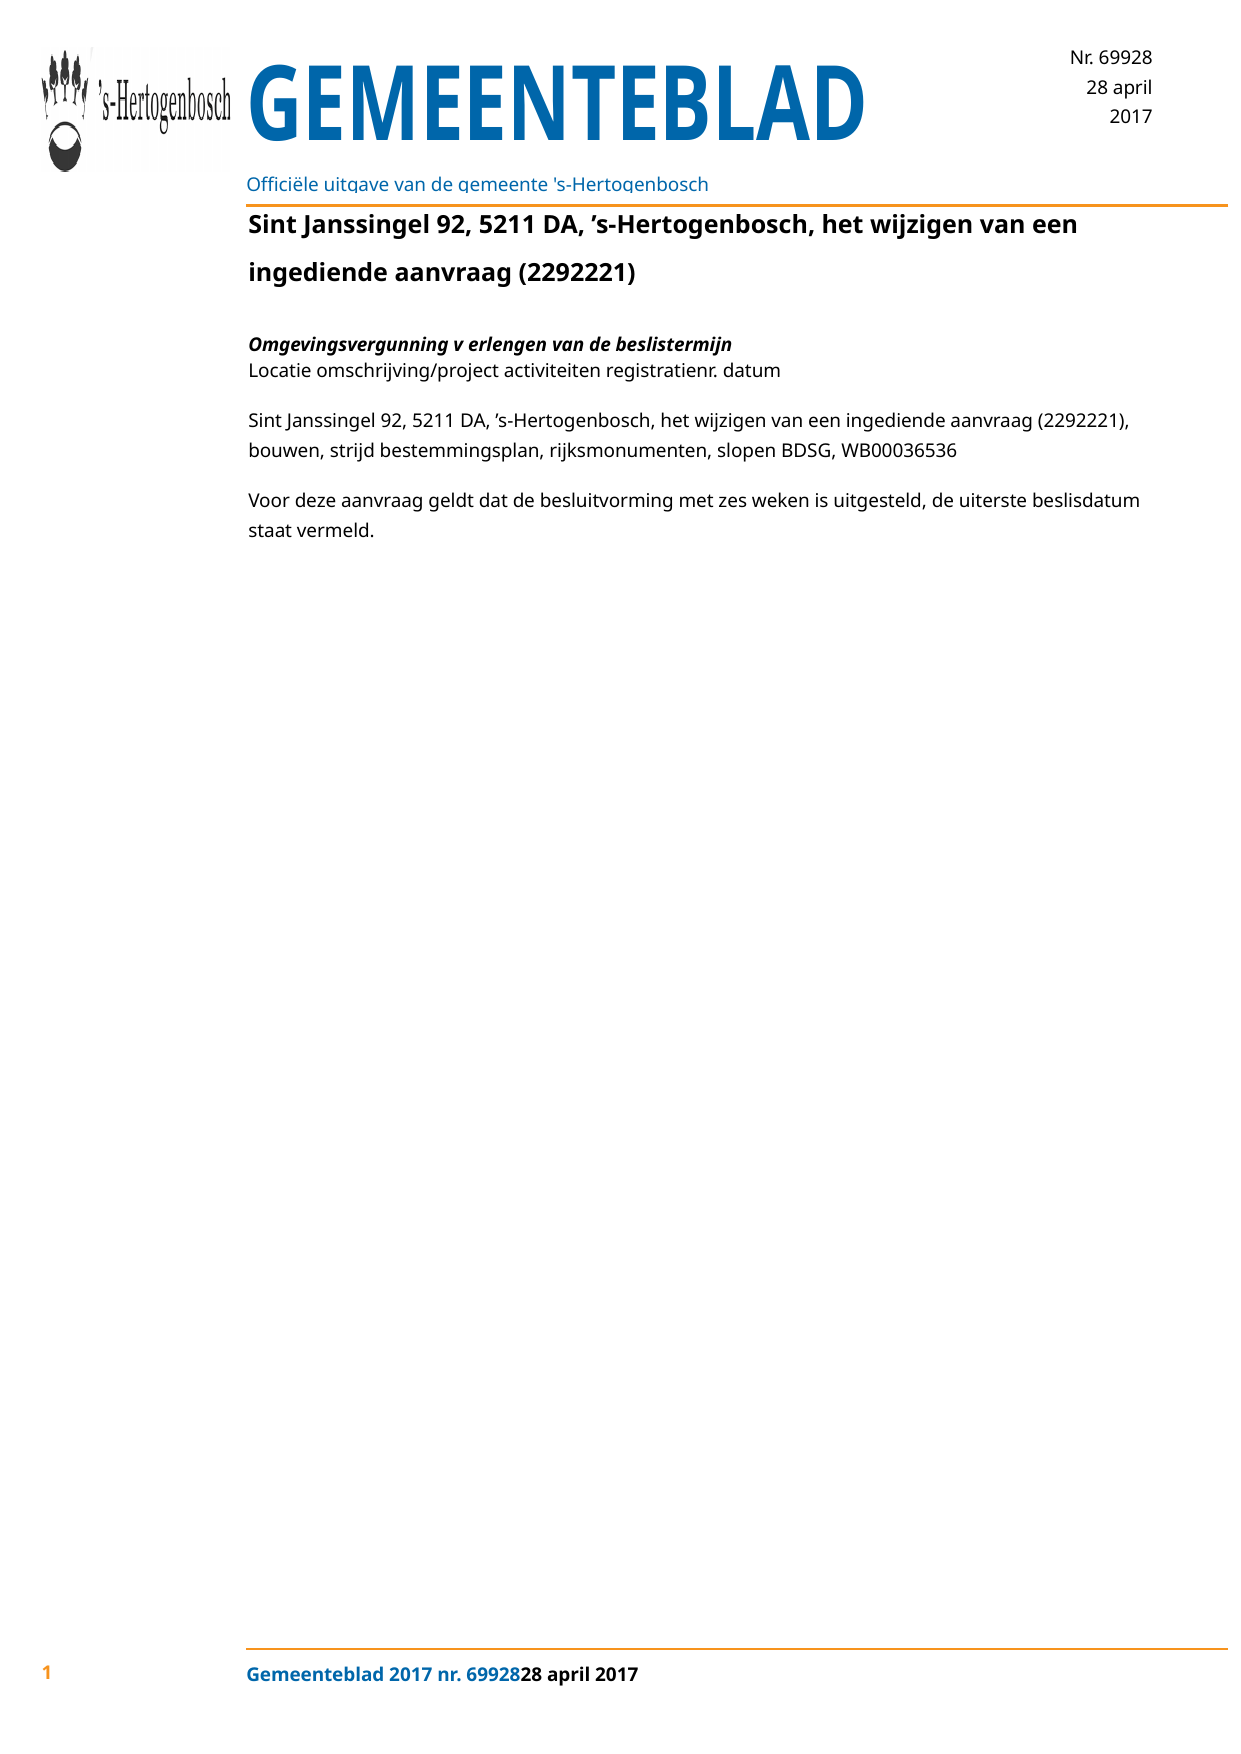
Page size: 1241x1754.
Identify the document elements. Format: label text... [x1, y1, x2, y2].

text Omgevingsvergunning v erlengen van de beslistermijn [248, 331, 1152, 357]
text Voor deze aanvraag geldt dat de besluitvorming met zes weken is uitgesteld, de uiterste beslisdatum staat vermeld. [248, 488, 1152, 543]
picture [41, 47, 231, 172]
text Locatie omschrijving/project activiteiten registratienr. datum [248, 357, 1152, 383]
text Sint Janssingel 92, 5211 DA, ’s-Hertogenbosch, het wijzigen van een ingediende aanvraag (2292221) [248, 207, 1152, 288]
text Sint Janssingel 92, 5211 DA, ’s-Hertogenbosch, het wijzigen van een ingediende aanvraag (2292221), bouwen, strijd bestemmingsplan, rijksmonumenten, slopen BDSG, WB00036536 [248, 408, 1152, 463]
